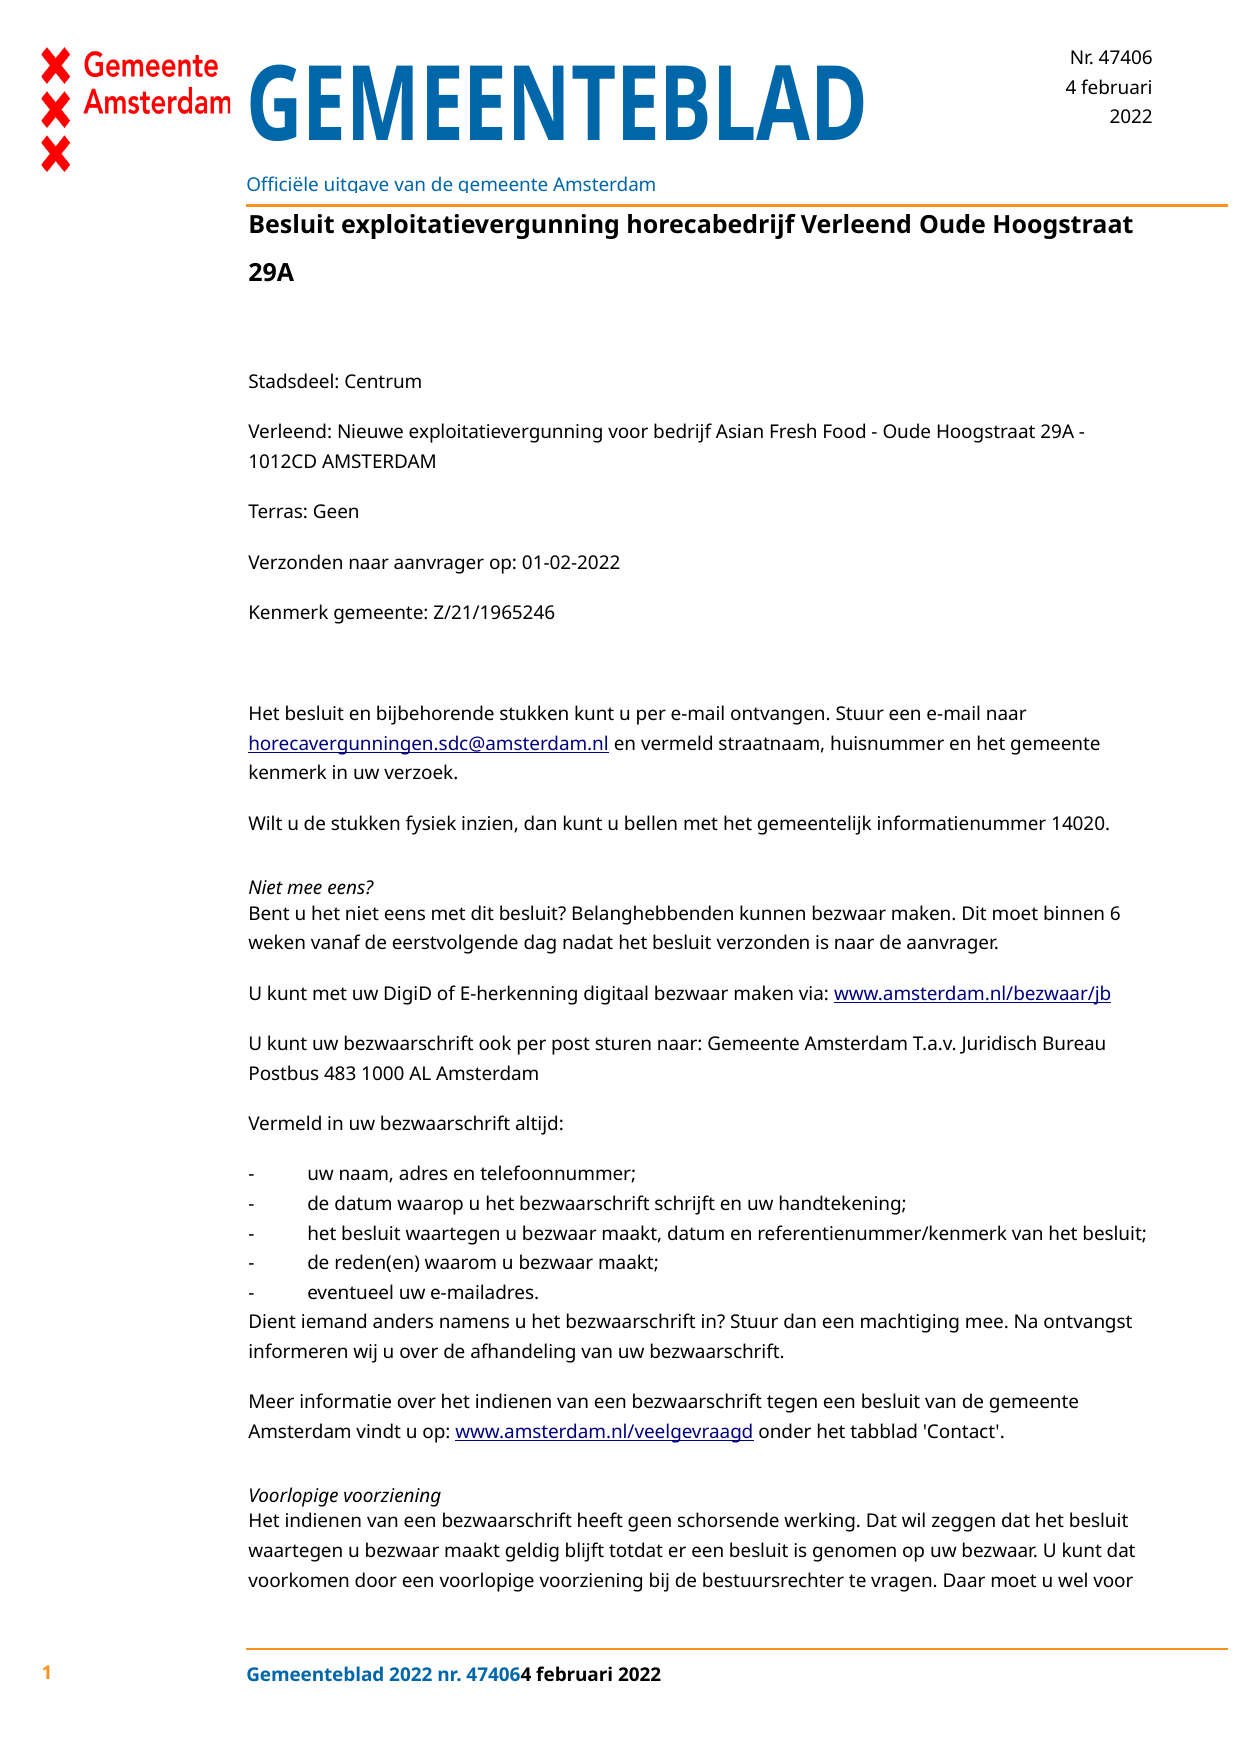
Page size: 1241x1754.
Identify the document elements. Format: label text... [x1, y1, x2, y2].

text Stadsdeel: Centrum [248, 368, 1152, 394]
list de datum waarop u het bezwaarschrift schrijft en uw handtekening; [248, 1190, 1152, 1216]
list het besluit waartegen u bezwaar maakt, datum en referentienummer/kenmerk van het besluit; [248, 1220, 1152, 1245]
text Het besluit en bijbehorende stukken kunt u per e-mail ontvangen. Stuur een e-mail naar horecavergunningen.sdc@amsterdam.nl en vermeld straatnaam, huisnummer en het gemeente kenmerk in uw verzoek. [248, 700, 1152, 785]
text U kunt uw bezwaarschrift ook per post sturen naar: Gemeente Amsterdam T.a.v. Juridisch Bureau Postbus 483 1000 AL Amsterdam [248, 1030, 1152, 1085]
text Voorlopige voorziening [248, 1482, 1152, 1508]
text Bent u het niet eens met dit besluit? Belanghebbenden kunnen bezwaar maken. Dit moet binnen 6 weken vanaf de eerstvolgende dag nadat het besluit verzonden is naar de aanvrager. [248, 900, 1152, 955]
text Verzonden naar aanvrager op: 01-02-2022 [248, 549, 1152, 575]
list de reden(en) waarom u bezwaar maakt; [248, 1249, 1152, 1275]
text Verleend: Nieuwe exploitatievergunning voor bedrijf Asian Fresh Food - Oude Hoogstraat 29A - 1012CD AMSTERDAM [248, 419, 1152, 474]
list uw naam, adres en telefoonnummer; [248, 1161, 1152, 1186]
list eventueel uw e-mailadres. [248, 1279, 1152, 1304]
text Niet mee eens? [248, 874, 1152, 900]
text Wilt u de stukken fysiek inzien, dan kunt u bellen met het gemeentelijk informatienummer 14020. [248, 810, 1152, 836]
text Dient iemand anders namens u het bezwaarschrift in? Stuur dan een machtiging mee. Na ontvangst informeren wij u over de afhandeling van uw bezwaarschrift. [248, 1308, 1152, 1364]
text Terras: Geen [248, 499, 1152, 524]
text Besluit exploitatievergunning horecabedrijf Verleend Oude Hoogstraat 29A [248, 207, 1152, 288]
text Meer informatie over het indienen van een bezwaarschrift tegen een besluit van de gemeente Amsterdam vindt u op: www.amsterdam.nl/veelgevraagd onder het tabblad 'Contact'. [248, 1388, 1152, 1444]
text Het indienen van een bezwaarschrift heeft geen schorsende werking. Dat wil zeggen dat het besluit waartegen u bezwaar maakt geldig blijft totdat er een besluit is genomen op uw bezwaar. U kunt dat voorkomen door een voorlopige voorziening bij de bestuursrechter te vragen. Daar moet u wel voor [248, 1508, 1152, 1593]
text U kunt met uw DigiD of E-herkenning digitaal bezwaar maken via: www.amsterdam.nl/bezwaar/jb [248, 980, 1152, 1005]
text Kenmerk gemeente: Z/21/1965246 [248, 599, 1152, 625]
text Vermeld in uw bezwaarschrift altijd: [248, 1110, 1152, 1136]
picture [41, 47, 231, 172]
